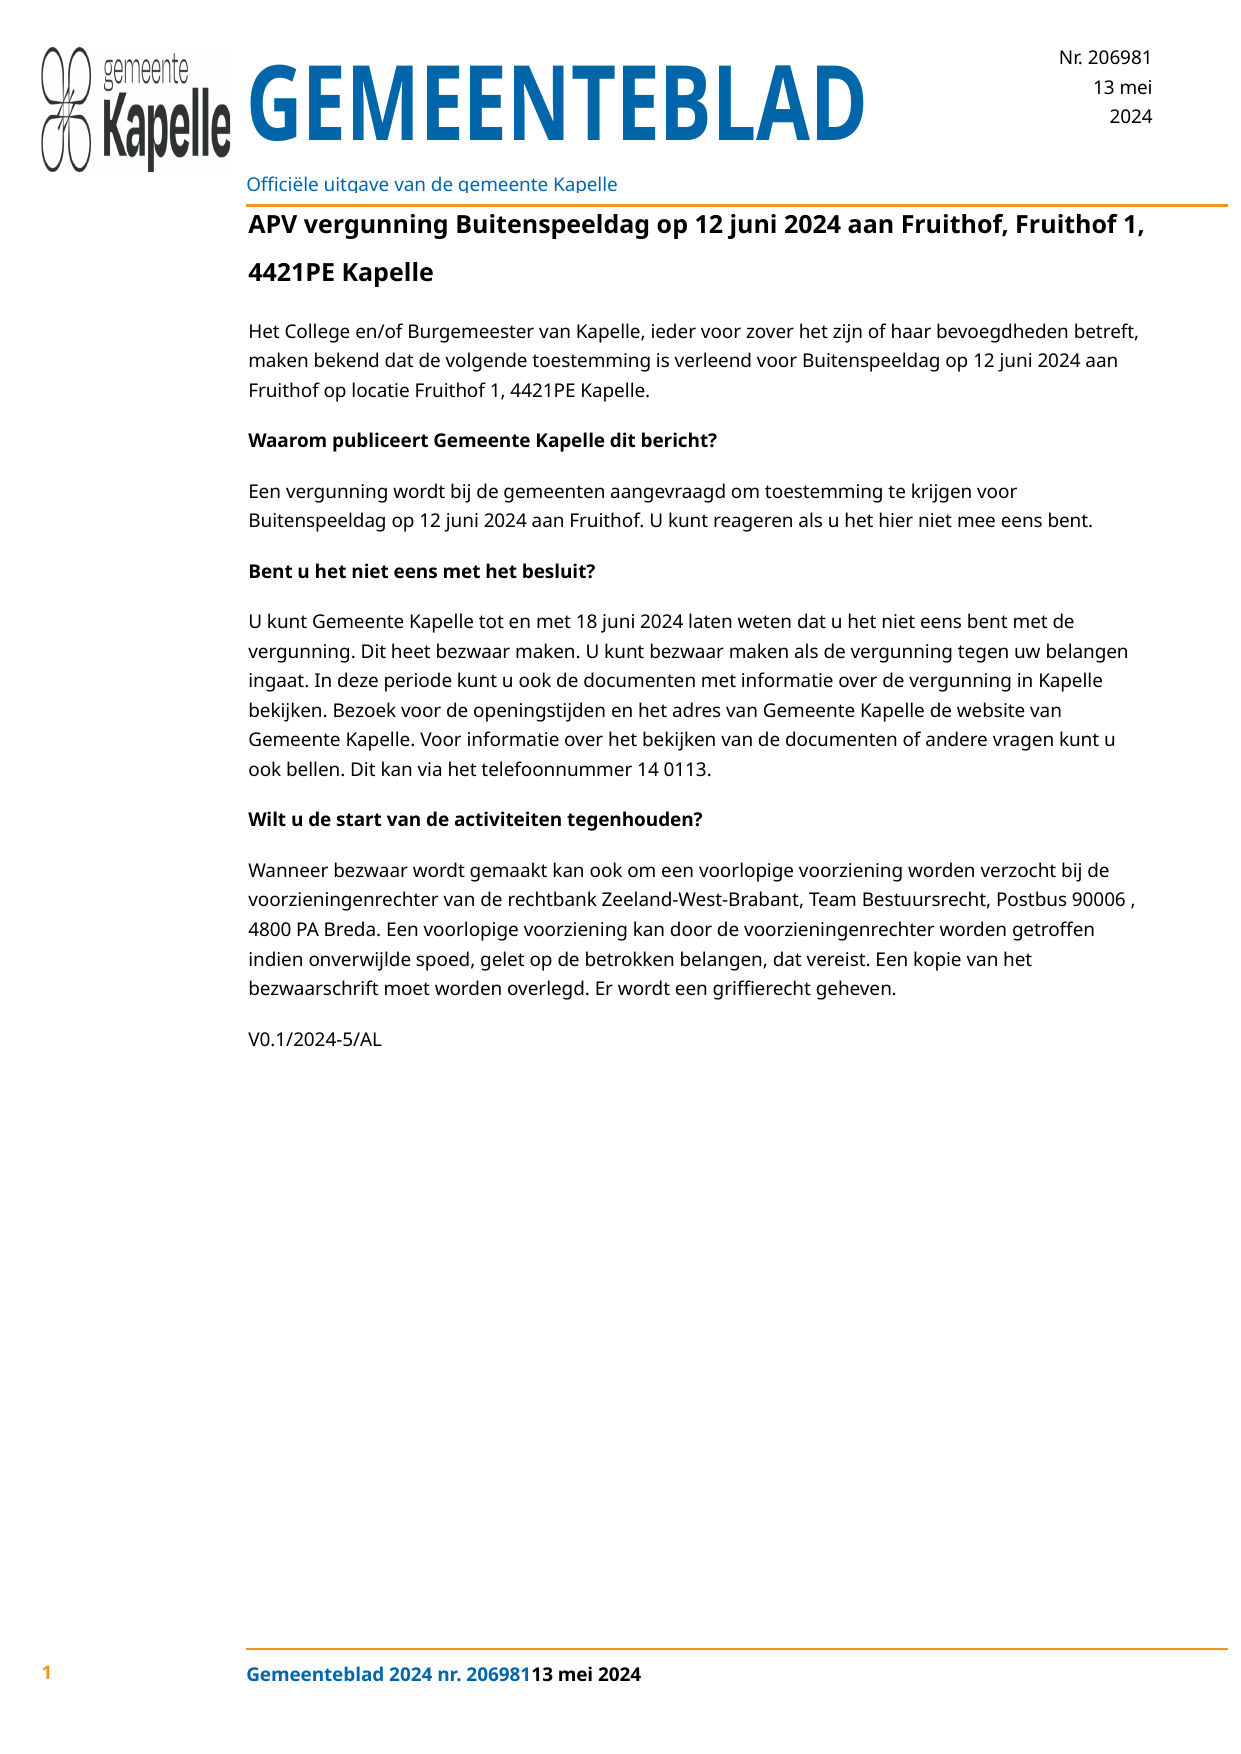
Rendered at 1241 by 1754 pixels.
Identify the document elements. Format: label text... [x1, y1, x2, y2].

text Wanneer bezwaar wordt gemaakt kan ook om een voorlopige voorziening worden verzocht bij de voorzieningenrechter van de rechtbank Zeeland-West-Brabant, Team Bestuursrecht, Postbus 90006 , 4800 PA Breda. Een voorlopige voorziening kan door de voorzieningenrechter worden getroffen indien onverwijlde spoed, gelet op de betrokken belangen, dat vereist. Een kopie van het bezwaarschrift moet worden overlegd. Er wordt een griffierecht geheven. [248, 857, 1152, 1001]
text Bent u het niet eens met het besluit? [248, 558, 1152, 584]
text APV vergunning Buitenspeeldag op 12 juni 2024 aan Fruithof, Fruithof 1, 4421PE Kapelle [248, 207, 1152, 288]
text V0.1/2024-5/AL [248, 1026, 1152, 1052]
text Het College en/of Burgemeester van Kapelle, ieder voor zover het zijn of haar bevoegdheden betreft, maken bekend dat de volgende toestemming is verleend voor Buitenspeeldag op 12 juni 2024 aan Fruithof op locatie Fruithof 1, 4421PE Kapelle. [248, 318, 1152, 403]
picture [41, 47, 231, 172]
text Waarom publiceert Gemeente Kapelle dit bericht? [248, 427, 1152, 453]
text Wilt u de start van de activiteiten tegenhouden? [248, 807, 1152, 832]
text U kunt Gemeente Kapelle tot en met 18 juni 2024 laten weten dat u het niet eens bent met de vergunning. Dit heet bezwaar maken. U kunt bezwaar maken als de vergunning tegen uw belangen ingaat. In deze periode kunt u ook de documenten met informatie over de vergunning in Kapelle bekijken. Bezoek voor de openingstijden en het adres van Gemeente Kapelle de website van Gemeente Kapelle. Voor informatie over het bekijken van de documenten of andere vragen kunt u ook bellen. Dit kan via het telefoonnummer 14 0113. [248, 608, 1152, 782]
text Een vergunning wordt bij de gemeenten aangevraagd om toestemming te krijgen voor Buitenspeeldag op 12 juni 2024 aan Fruithof. U kunt reageren als u het hier niet mee eens bent. [248, 478, 1152, 533]
